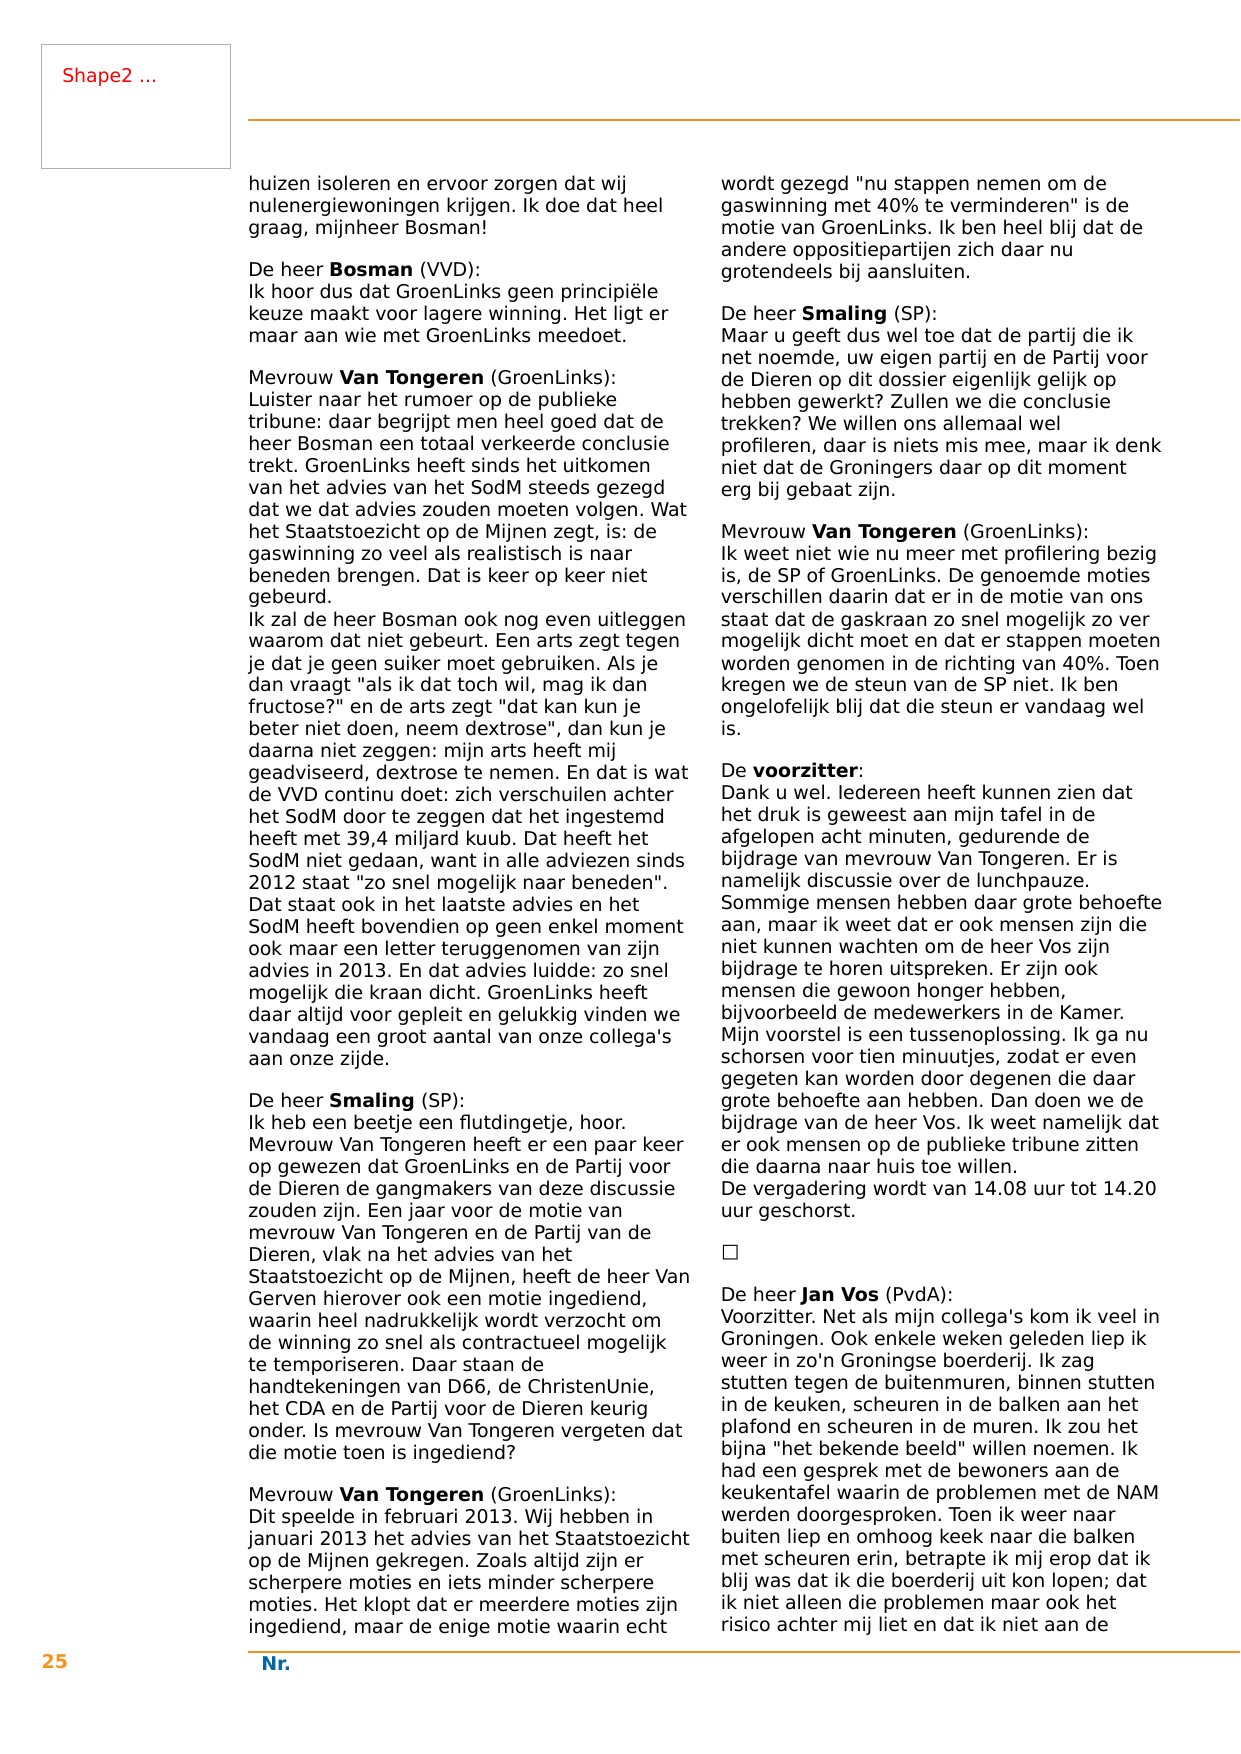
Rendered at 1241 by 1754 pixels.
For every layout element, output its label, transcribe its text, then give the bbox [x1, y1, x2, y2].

text Ik zal de heer Bosman ook nog even uitleggen waarom dat niet gebeurt. Een arts zegt tegen je dat je geen suiker moet gebruiken. Als je dan vraagt "als ik dat toch wil, mag ik dan fructose?" en de arts zegt "dat kan kun je beter niet doen, neem dextrose", dan kun je daarna niet zeggen: mijn arts heeft mij geadviseerd, dextrose te nemen. En dat is wat de VVD continu doet: zich verschuilen achter het SodM door te zeggen dat het ingestemd heeft met 39,4 miljard kuub. Dat heeft het SodM niet gedaan, want in alle adviezen sinds 2012 staat "zo snel mogelijk naar beneden". Dat staat ook in het laatste advies en het SodM heeft bovendien op geen enkel moment ook maar een letter teruggenomen van zijn advies in 2013. En dat advies luidde: zo snel mogelijk die kraan dicht. GroenLinks heeft daar altijd voor gepleit en gelukkig vinden we vandaag een groot aantal van onze collega's aan onze zijde. [248, 608, 691, 1070]
text Mevrouw Van Tongeren (GroenLinks): [248, 1484, 691, 1506]
text ⬜ [721, 1242, 1163, 1264]
text Maar u geeft dus wel toe dat de partij die ik net noemde, uw eigen partij en de Partij voor de Dieren op dit dossier eigenlijk gelijk op hebben gewerkt? Zullen we die conclusie trekken? We willen ons allemaal wel profileren, daar is niets mis mee, maar ik denk niet dat de Groningers daar op dit moment erg bij gebaat zijn. [721, 325, 1163, 501]
text Mevrouw Van Tongeren (GroenLinks): [248, 367, 691, 389]
text wordt gezegd "nu stappen nemen om de gaswinning met 40% te verminderen" is de motie van GroenLinks. Ik ben heel blij dat de andere oppositiepartijen zich daar nu grotendeels bij aansluiten. [721, 173, 1163, 283]
text De vergadering wordt van 14.08 uur tot 14.20 uur geschorst. [721, 1178, 1163, 1222]
text Ik hoor dus dat GroenLinks geen principiële keuze maakt voor lagere winning. Het ligt er maar aan wie met GroenLinks meedoet. [248, 281, 691, 347]
text De heer Smaling (SP): [248, 1090, 691, 1112]
text Luister naar het rumoer op de publieke tribune: daar begrijpt men heel goed dat de heer Bosman een totaal verkeerde conclusie trekt. GroenLinks heeft sinds het uitkomen van het advies van het SodM steeds gezegd dat we dat advies zouden moeten volgen. Wat het Staatstoezicht op de Mijnen zegt, is: de gaswinning zo veel als realistisch is naar beneden brengen. Dat is keer op keer niet gebeurd. [248, 389, 691, 608]
text Ik weet niet wie nu meer met profilering bezig is, de SP of GroenLinks. De genoemde moties verschillen daarin dat er in de motie van ons staat dat de gaskraan zo snel mogelijk zo ver mogelijk dicht moet en dat er stappen moeten worden genomen in de richting van 40%. Toen kregen we de steun van de SP niet. Ik ben ongelofelijk blij dat die steun er vandaag wel is. [721, 542, 1163, 740]
text Dit speelde in februari 2013. Wij hebben in januari 2013 het advies van het Staatstoezicht op de Mijnen gekregen. Zoals altijd zijn er scherpere moties en iets minder scherpere moties. Het klopt dat er meerdere moties zijn ingediend, maar de enige motie waarin echt [248, 1506, 691, 1637]
text Ik heb een beetje een flutdingetje, hoor. Mevrouw Van Tongeren heeft er een paar keer op gewezen dat GroenLinks en de Partij voor de Dieren de gangmakers van deze discussie zouden zijn. Een jaar voor de motie van mevrouw Van Tongeren en de Partij van de Dieren, vlak na het advies van het Staatstoezicht op de Mijnen, heeft de heer Van Gerven hierover ook een motie ingediend, waarin heel nadrukkelijk wordt verzocht om de winning zo snel als contractueel mogelijk te temporiseren. Daar staan de handtekeningen van D66, de ChristenUnie, het CDA en de Partij voor de Dieren keurig onder. Is mevrouw Van Tongeren vergeten dat die motie toen is ingediend? [248, 1112, 691, 1464]
text De heer Smaling (SP): [721, 303, 1163, 325]
text De heer Bosman (VVD): [248, 259, 691, 281]
text Voorzitter. Net als mijn collega's kom ik veel in Groningen. Ook enkele weken geleden liep ik weer in zo'n Groningse boerderij. Ik zag stutten tegen de buitenmuren, binnen stutten in de keuken, scheuren in de balken aan het plafond en scheuren in de muren. Ik zou het bijna "het bekende beeld" willen noemen. Ik had een gesprek met de bewoners aan de keukentafel waarin de problemen met de NAM werden doorgesproken. Toen ik weer naar buiten liep en omhoog keek naar die balken met scheuren erin, betrapte ik mij erop dat ik blij was dat ik die boerderij uit kon lopen; dat ik niet alleen die problemen maar ook het risico achter mij liet en dat ik niet aan de [721, 1306, 1163, 1636]
text De voorzitter: [721, 760, 1163, 782]
text huizen isoleren en ervoor zorgen dat wij nulenergiewoningen krijgen. Ik doe dat heel graag, mijnheer Bosman! [248, 173, 691, 239]
text Mevrouw Van Tongeren (GroenLinks): [721, 521, 1163, 542]
text De heer Jan Vos (PvdA): [721, 1284, 1163, 1306]
text Dank u wel. Iedereen heeft kunnen zien dat het druk is geweest aan mijn tafel in de afgelopen acht minuten, gedurende de bijdrage van mevrouw Van Tongeren. Er is namelijk discussie over de lunchpauze. Sommige mensen hebben daar grote behoefte aan, maar ik weet dat er ook mensen zijn die niet kunnen wachten om de heer Vos zijn bijdrage te horen uitspreken. Er zijn ook mensen die gewoon honger hebben, bijvoorbeeld de medewerkers in de Kamer. Mijn voorstel is een tussenoplossing. Ik ga nu schorsen voor tien minuutjes, zodat er even gegeten kan worden door degenen die daar grote behoefte aan hebben. Dan doen we de bijdrage van de heer Vos. Ik weet namelijk dat er ook mensen op de publieke tribune zitten die daarna naar huis toe willen. [721, 782, 1163, 1178]
